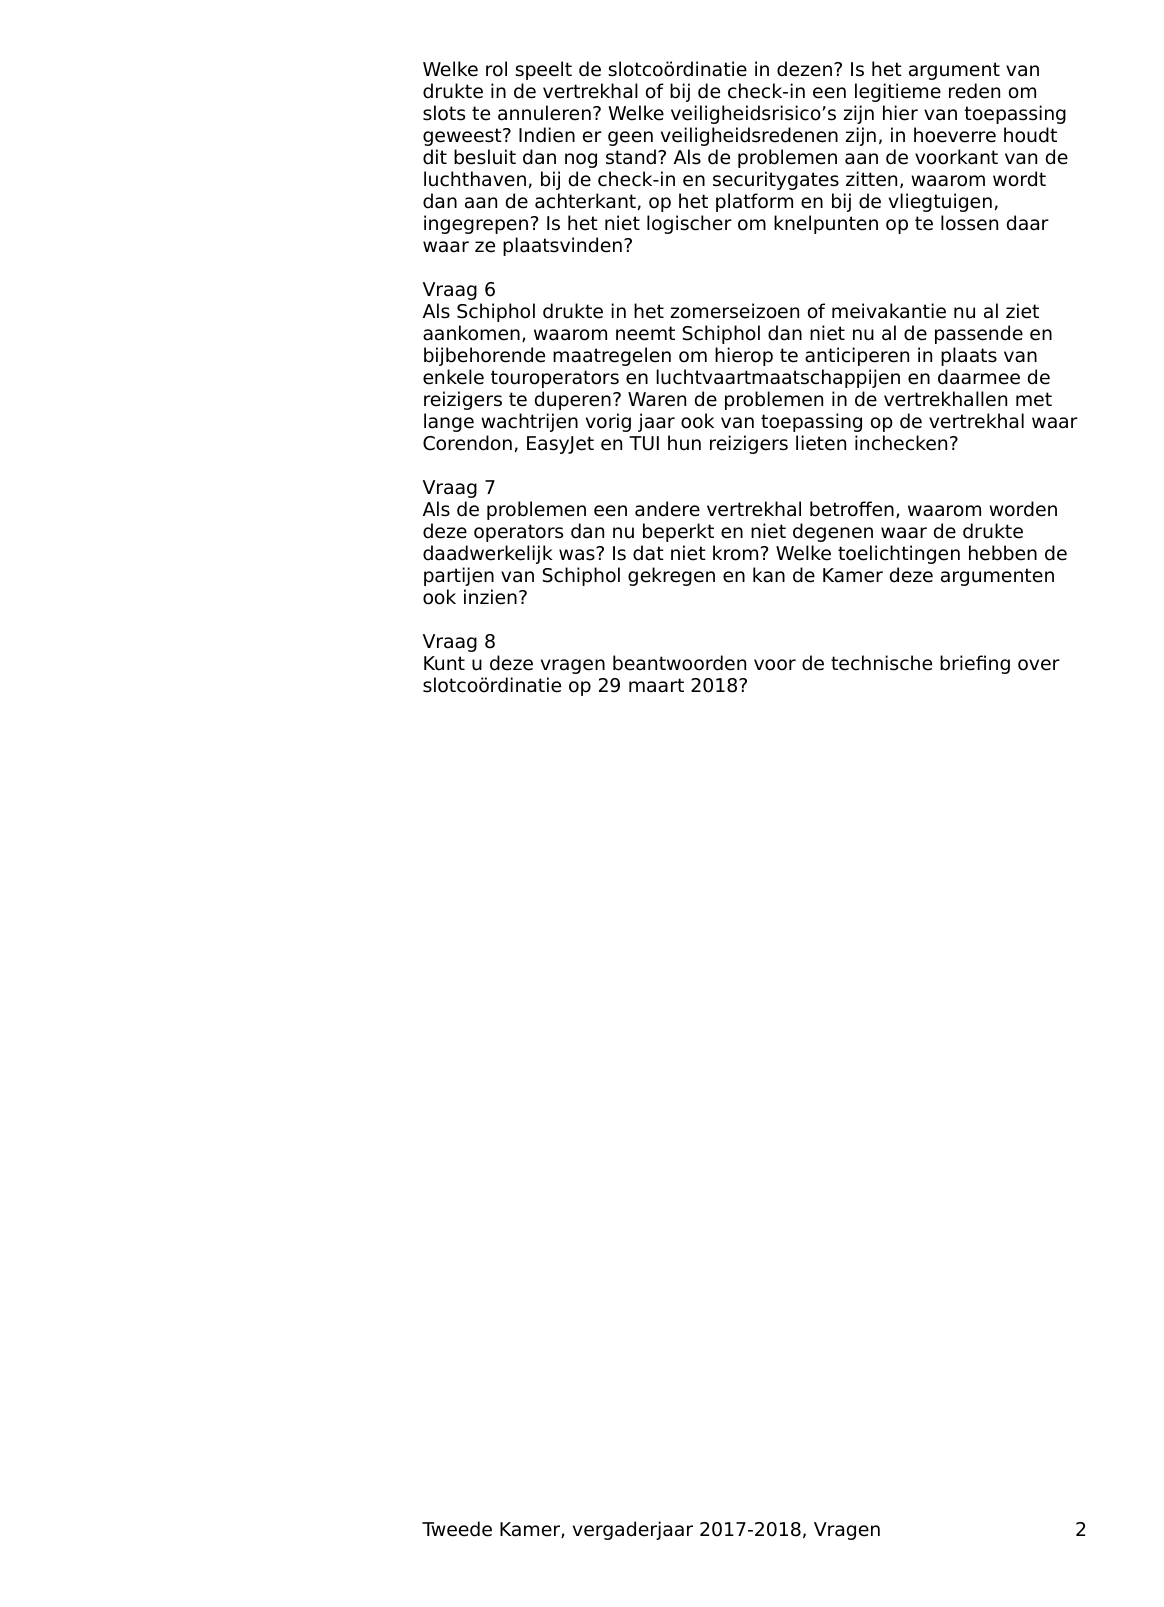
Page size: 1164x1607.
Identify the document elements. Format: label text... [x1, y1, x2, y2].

text Welke rol speelt de slotcoördinatie in dezen? Is het argument van drukte in de vertrekhal of bij de check-in een legitieme reden om slots te annuleren? Welke veiligheidsrisico’s zijn hier van toepassing geweest? Indien er geen veiligheidsredenen zijn, in hoeverre houdt dit besluit dan nog stand? Als de problemen aan de voorkant van de luchthaven, bij de check-in en securitygates zitten, waarom wordt dan aan de achterkant, op het platform en bij de vliegtuigen, ingegrepen? Is het niet logischer om knelpunten op te lossen daar waar ze plaatsvinden? [422, 59, 1087, 257]
text Als de problemen een andere vertrekhal betroffen, waarom worden deze operators dan nu beperkt en niet degenen waar de drukte daadwerkelijk was? Is dat niet krom? Welke toelichtingen hebben de partijen van Schiphol gekregen en kan de Kamer deze argumenten ook inzien? [422, 499, 1087, 609]
text Als Schiphol drukte in het zomerseizoen of meivakantie nu al ziet aankomen, waarom neemt Schiphol dan niet nu al de passende en bijbehorende maatregelen om hierop te anticiperen in plaats van enkele touroperators en luchtvaartmaatschappijen en daarmee de reizigers te duperen? Waren de problemen in de vertrekhallen met lange wachtrijen vorig jaar ook van toepassing op de vertrekhal waar Corendon, EasyJet en TUI hun reizigers lieten inchecken? [422, 301, 1087, 455]
text Vraag 6 [422, 279, 1087, 301]
text Kunt u deze vragen beantwoorden voor de technische briefing over slotcoördinatie op 29 maart 2018? [422, 653, 1087, 697]
text Vraag 8 [422, 631, 1087, 653]
text Vraag 7 [422, 477, 1087, 499]
